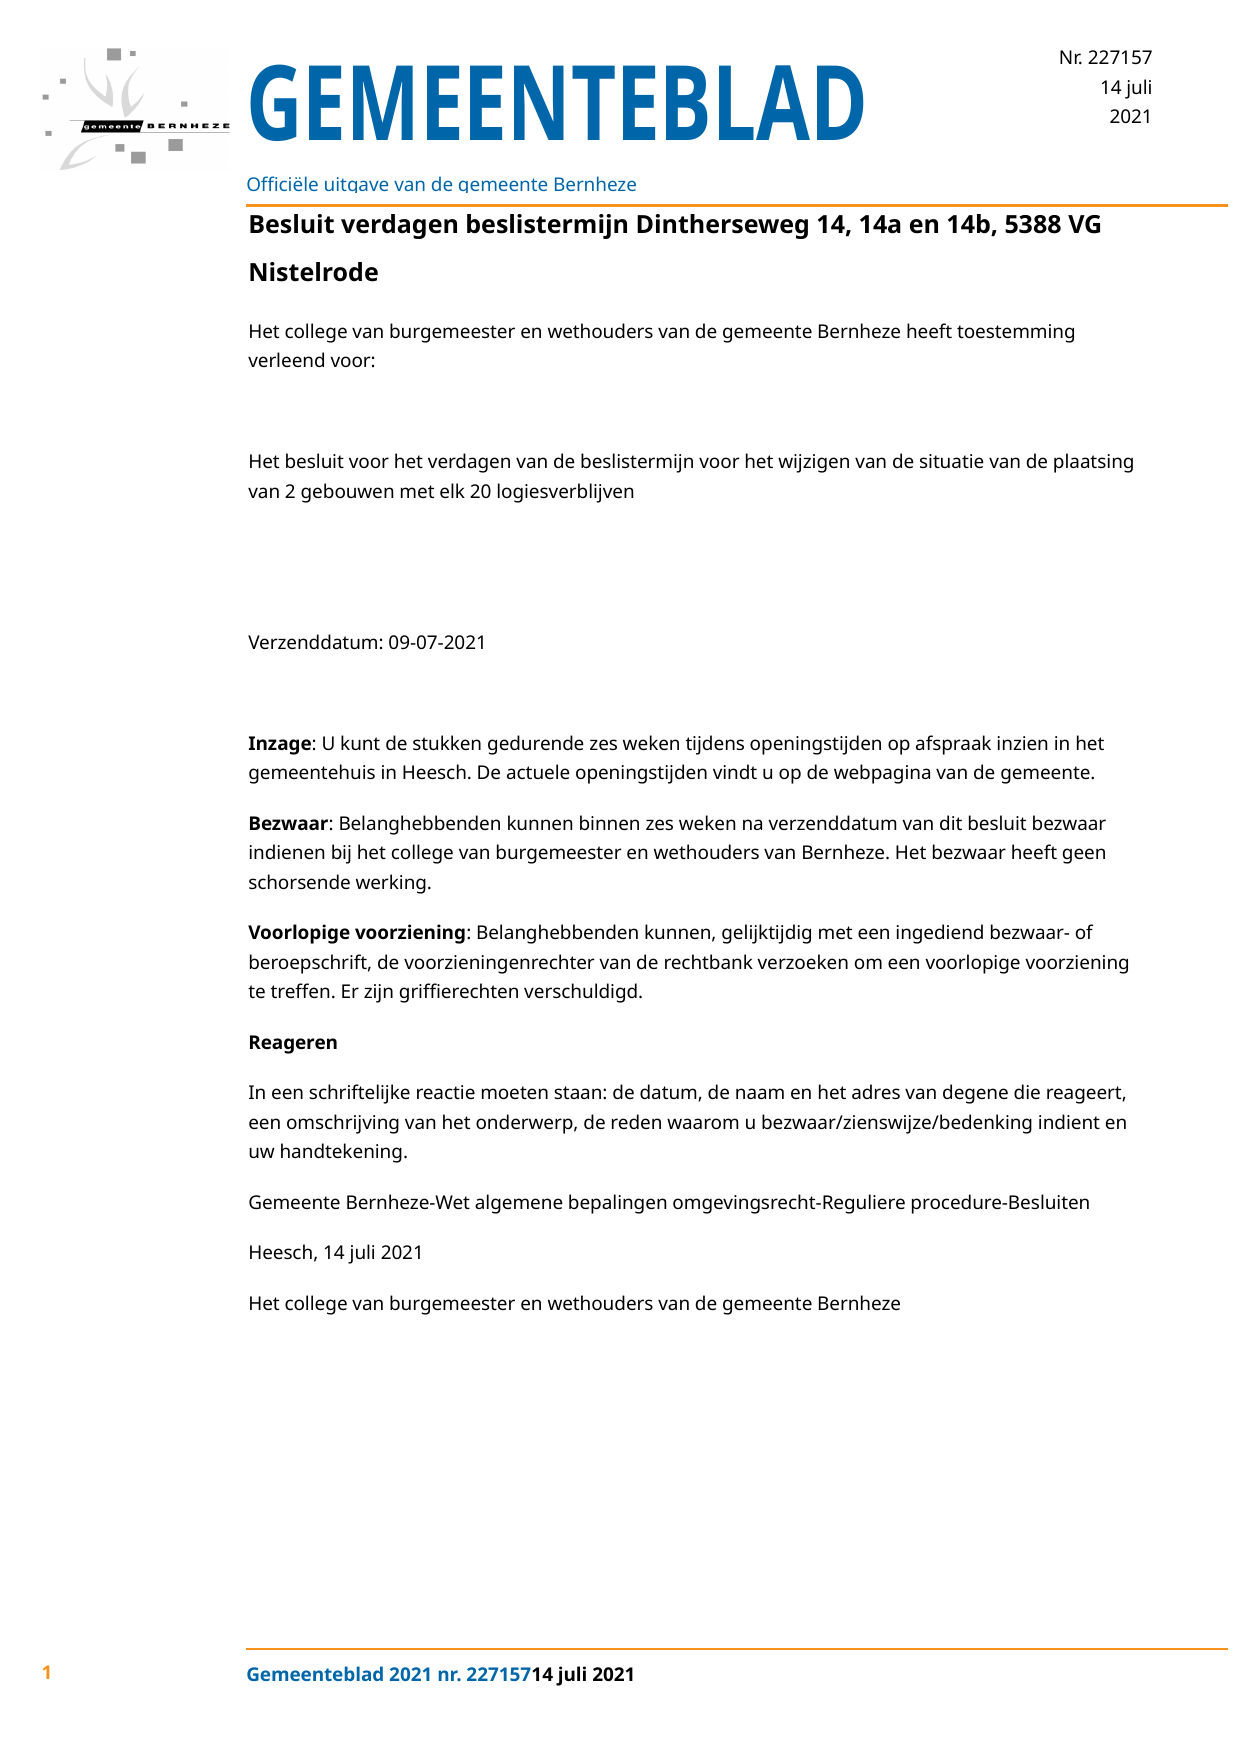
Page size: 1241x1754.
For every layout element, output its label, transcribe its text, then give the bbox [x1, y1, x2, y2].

picture [41, 47, 231, 172]
text Verzenddatum: 09-07-2021 [248, 629, 1152, 655]
text Bezwaar: Belanghebbenden kunnen binnen zes weken na verzenddatum van dit besluit bezwaar indienen bij het college van burgemeester en wethouders van Bernheze. Het bezwaar heeft geen schorsende werking. [248, 810, 1152, 895]
text Inzage: U kunt de stukken gedurende zes weken tijdens openingstijden op afspraak inzien in het gemeentehuis in Heesch. De actuele openingstijden vindt u op de webpagina van de gemeente. [248, 730, 1152, 785]
text Het besluit voor het verdagen van de beslistermijn voor het wijzigen van de situatie van de plaatsing van 2 gebouwen met elk 20 logiesverblijven [248, 448, 1152, 504]
text Heesch, 14 juli 2021 [248, 1239, 1152, 1265]
text Het college van burgemeester en wethouders van de gemeente Bernheze [248, 1290, 1152, 1316]
text Gemeente Bernheze-Wet algemene bepalingen omgevingsrecht-Reguliere procedure-Besluiten [248, 1189, 1152, 1215]
text Besluit verdagen beslistermijn Dintherseweg 14, 14a en 14b, 5388 VG Nistelrode [248, 207, 1152, 288]
text In een schriftelijke reactie moeten staan: de datum, de naam en het adres van degene die reageert, een omschrijving van het onderwerp, de reden waarom u bezwaar/zienswijze/bedenking indient en uw handtekening. [248, 1079, 1152, 1164]
text Reageren [248, 1029, 1152, 1055]
text Het college van burgemeester en wethouders van de gemeente Bernheze heeft toestemming verleend voor: [248, 318, 1152, 373]
text Voorlopige voorziening: Belanghebbenden kunnen, gelijktijdig met een ingediend bezwaar- of beroepschrift, de voorzieningenrechter van de rechtbank verzoeken om een voorlopige voorziening te treffen. Er zijn griffierechten verschuldigd. [248, 919, 1152, 1004]
